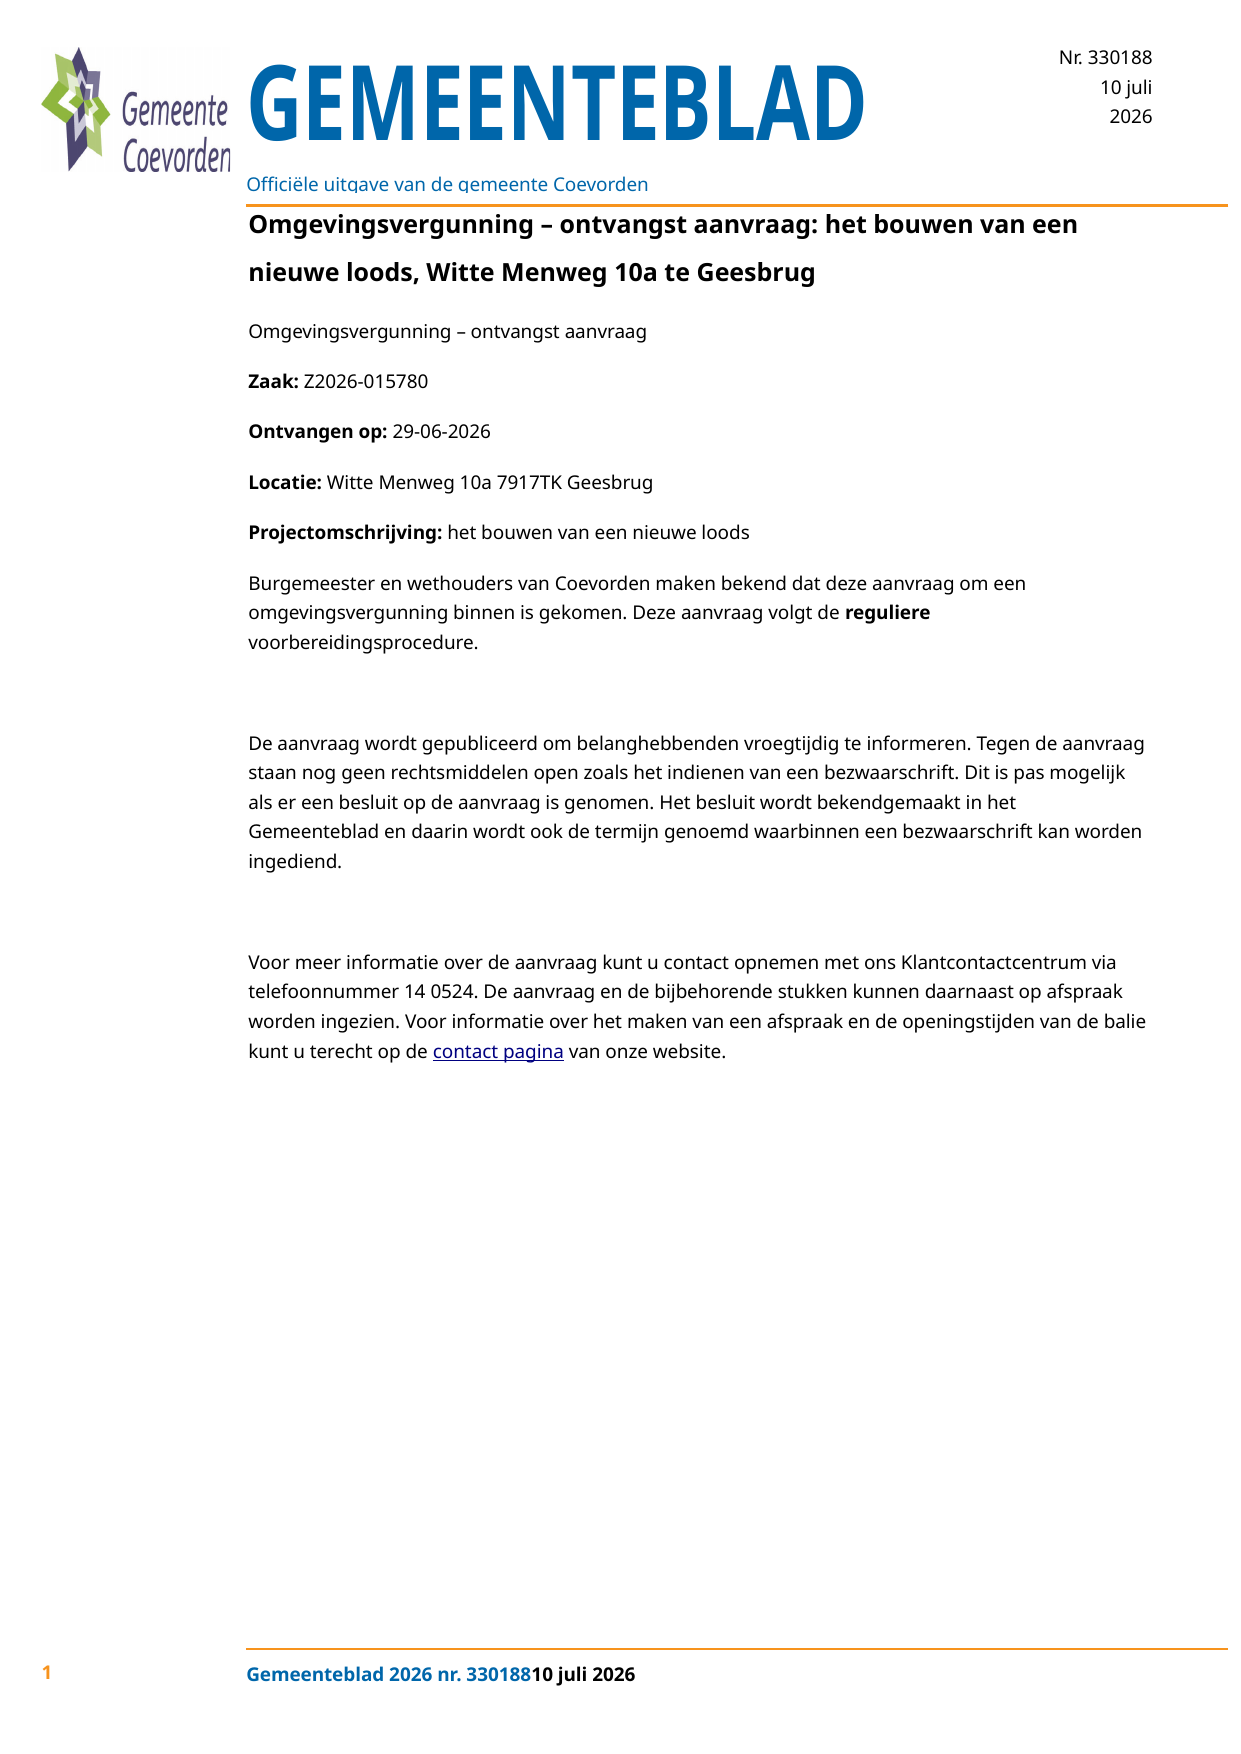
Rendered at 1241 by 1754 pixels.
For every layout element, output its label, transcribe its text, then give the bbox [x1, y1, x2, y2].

picture [41, 47, 231, 172]
text Projectomschrijving: het bouwen van een nieuwe loods [248, 519, 1152, 545]
text Locatie: Witte Menweg 10a 7917TK Geesbrug [248, 469, 1152, 495]
text Burgemeester en wethouders van Coevorden maken bekend dat deze aanvraag om een omgevingsvergunning binnen is gekomen. Deze aanvraag volgt de reguliere voorbereidingsprocedure. [248, 570, 1152, 655]
text Omgevingsvergunning – ontvangst aanvraag [248, 318, 1152, 344]
text Ontvangen op: 29-06-2026 [248, 419, 1152, 444]
text Zaak: Z2026-015780 [248, 368, 1152, 394]
text Omgevingsvergunning – ontvangst aanvraag: het bouwen van een nieuwe loods, Witte Menweg 10a te Geesbrug [248, 207, 1152, 288]
text De aanvraag wordt gepubliceerd om belanghebbenden vroegtijdig te informeren. Tegen de aanvraag staan nog geen rechtsmiddelen open zoals het indienen van een bezwaarschrift. Dit is pas mogelijk als er een besluit op de aanvraag is genomen. Het besluit wordt bekendgemaakt in het Gemeenteblad en daarin wordt ook de termijn genoemd waarbinnen een bezwaarschrift kan worden ingediend. [248, 730, 1152, 874]
text Voor meer informatie over de aanvraag kunt u contact opnemen met ons Klantcontactcentrum via telefoonnummer 14 0524. De aanvraag en de bijbehorende stukken kunnen daarnaast op afspraak worden ingezien. Voor informatie over het maken van een afspraak en de openingstijden van de balie kunt u terecht op de contact pagina van onze website. [248, 949, 1152, 1064]
